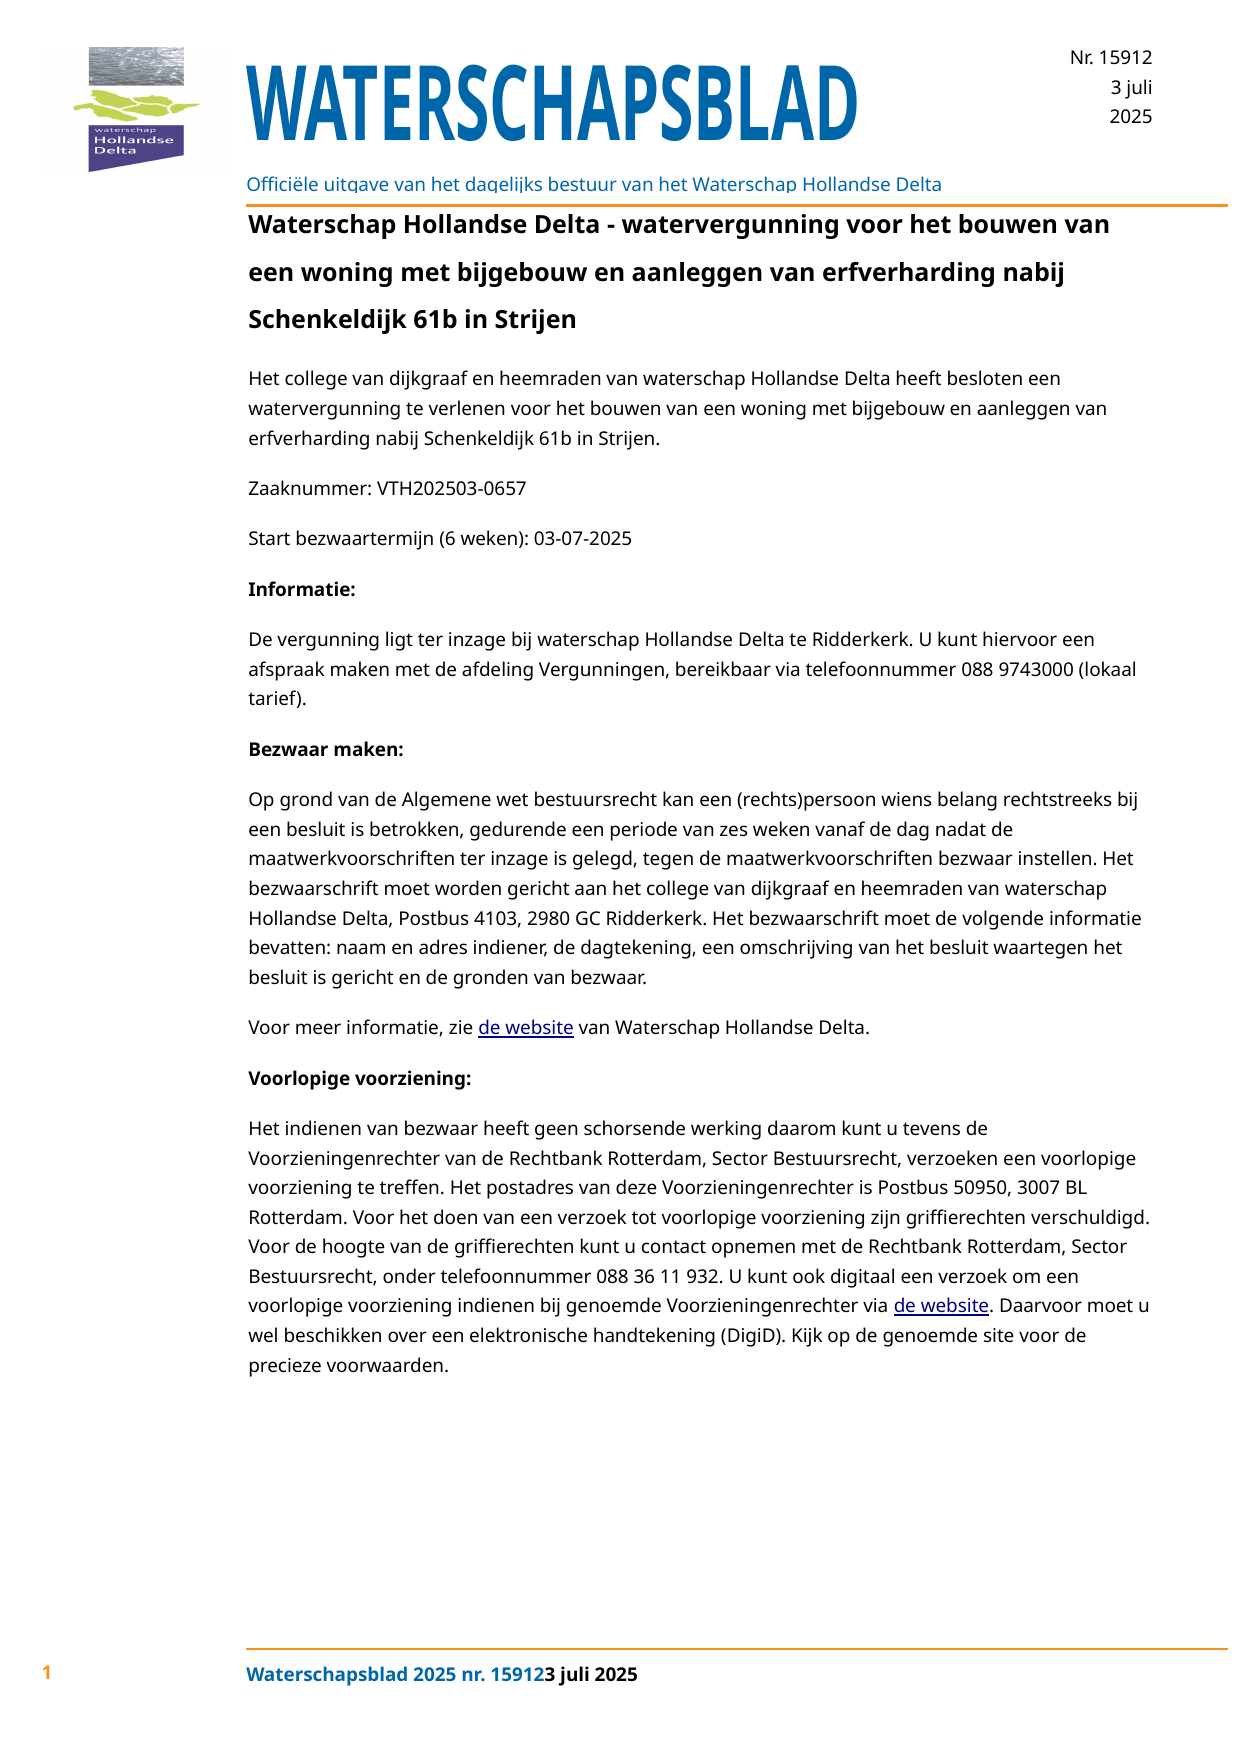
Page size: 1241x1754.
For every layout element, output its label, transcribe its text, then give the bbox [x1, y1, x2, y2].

text Waterschap Hollandse Delta - watervergunning voor het bouwen van een woning met bijgebouw en aanleggen van erfverharding nabij Schenkeldijk 61b in Strijen [248, 207, 1152, 336]
text Het college van dijkgraaf en heemraden van waterschap Hollandse Delta heeft besloten een watervergunning te verlenen voor het bouwen van een woning met bijgebouw en aanleggen van erfverharding nabij Schenkeldijk 61b in Strijen. [248, 366, 1152, 450]
text Informatie: [248, 576, 1152, 602]
text Start bezwaartermijn (6 weken): 03-07-2025 [248, 526, 1152, 551]
text Bezwaar maken: [248, 736, 1152, 762]
text Zaaknummer: VTH202503-0657 [248, 475, 1152, 501]
text Voor meer informatie, zie de website van Waterschap Hollandse Delta. [248, 1014, 1152, 1040]
text Het indienen van bezwaar heeft geen schorsende werking daarom kunt u tevens de Voorzieningenrechter van de Rechtbank Rotterdam, Sector Bestuursrecht, verzoeken een voorlopige voorziening te treffen. Het postadres van deze Voorzieningenrechter is Postbus 50950, 3007 BL Rotterdam. Voor het doen van een verzoek tot voorlopige voorziening zijn griffierechten verschuldigd. Voor de hoogte van de griffierechten kunt u contact opnemen met de Rechtbank Rotterdam, Sector Bestuursrecht, onder telefoonnummer 088 36 11 932. U kunt ook digitaal een verzoek om een voorlopige voorziening indienen bij genoemde Voorzieningenrechter via de website. Daarvoor moet u wel beschikken over een elektronische handtekening (DigiD). Kijk op de genoemde site voor de precieze voorwaarden. [248, 1115, 1152, 1377]
text Op grond van de Algemene wet bestuursrecht kan een (rechts)persoon wiens belang rechtstreeks bij een besluit is betrokken, gedurende een periode van zes weken vanaf de dag nadat de maatwerkvoorschriften ter inzage is gelegd, tegen de maatwerkvoorschriften bezwaar instellen. Het bezwaarschrift moet worden gericht aan het college van dijkgraaf en heemraden van waterschap Hollandse Delta, Postbus 4103, 2980 GC Ridderkerk. Het bezwaarschrift moet de volgende informatie bevatten: naam en adres indiener, de dagtekening, een omschrijving van het besluit waartegen het besluit is gericht en de gronden van bezwaar. [248, 786, 1152, 989]
picture [41, 47, 231, 172]
text De vergunning ligt ter inzage bij waterschap Hollandse Delta te Ridderkerk. U kunt hiervoor een afspraak maken met de afdeling Vergunningen, bereikbaar via telefoonnummer 088 9743000 (lokaal tarief). [248, 626, 1152, 711]
text Voorlopige voorziening: [248, 1065, 1152, 1090]
